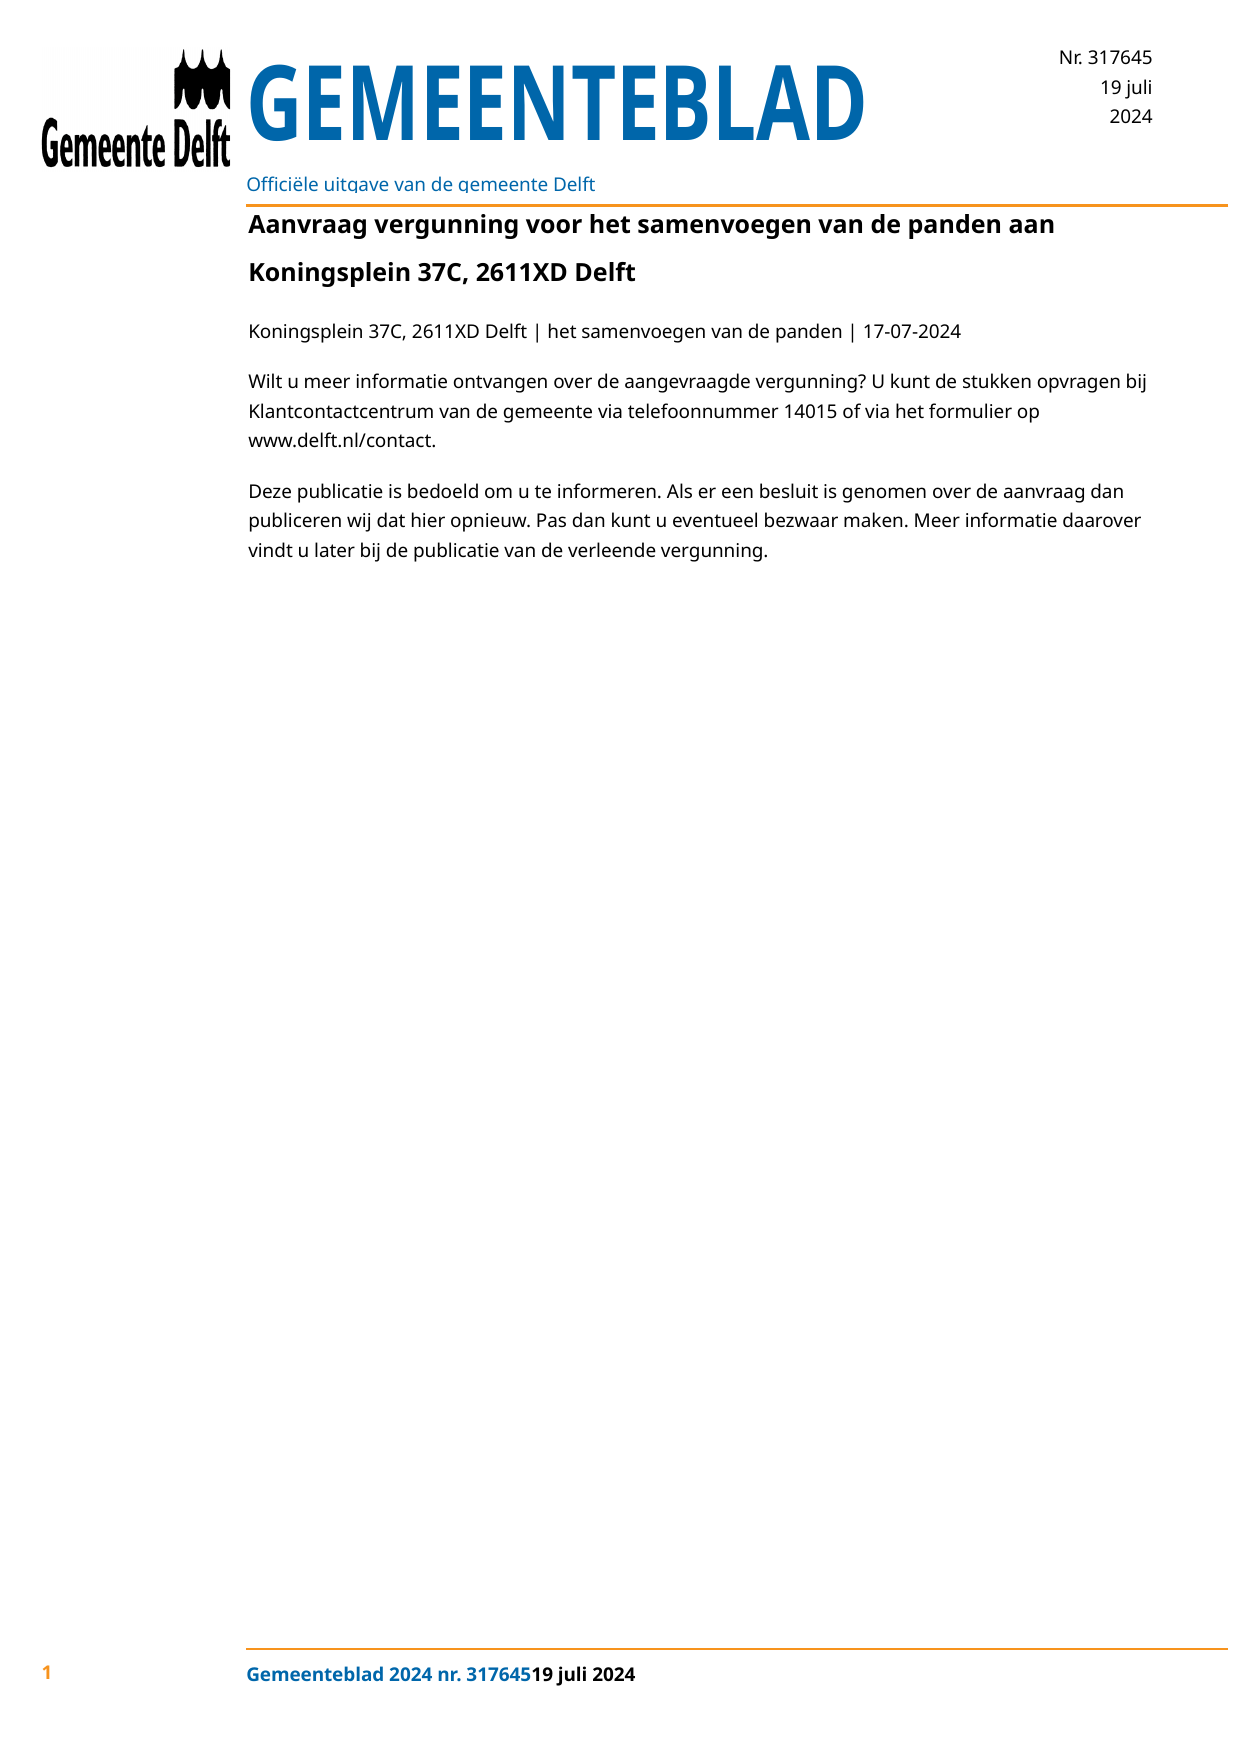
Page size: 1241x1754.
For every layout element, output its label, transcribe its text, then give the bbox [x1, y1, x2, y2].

picture [41, 47, 231, 172]
text Wilt u meer informatie ontvangen over de aangevraagde vergunning? U kunt de stukken opvragen bij Klantcontactcentrum van de gemeente via telefoonnummer 14015 of via het formulier op www.delft.nl/contact. [248, 368, 1152, 453]
text Aanvraag vergunning voor het samenvoegen van de panden aan Koningsplein 37C, 2611XD Delft [248, 207, 1152, 288]
text Deze publicatie is bedoeld om u te informeren. Als er een besluit is genomen over de aanvraag dan publiceren wij dat hier opnieuw. Pas dan kunt u eventueel bezwaar maken. Meer informatie daarover vindt u later bij de publicatie van de verleende vergunning. [248, 478, 1152, 563]
text Koningsplein 37C, 2611XD Delft | het samenvoegen van de panden | 17-07-2024 [248, 318, 1152, 344]
